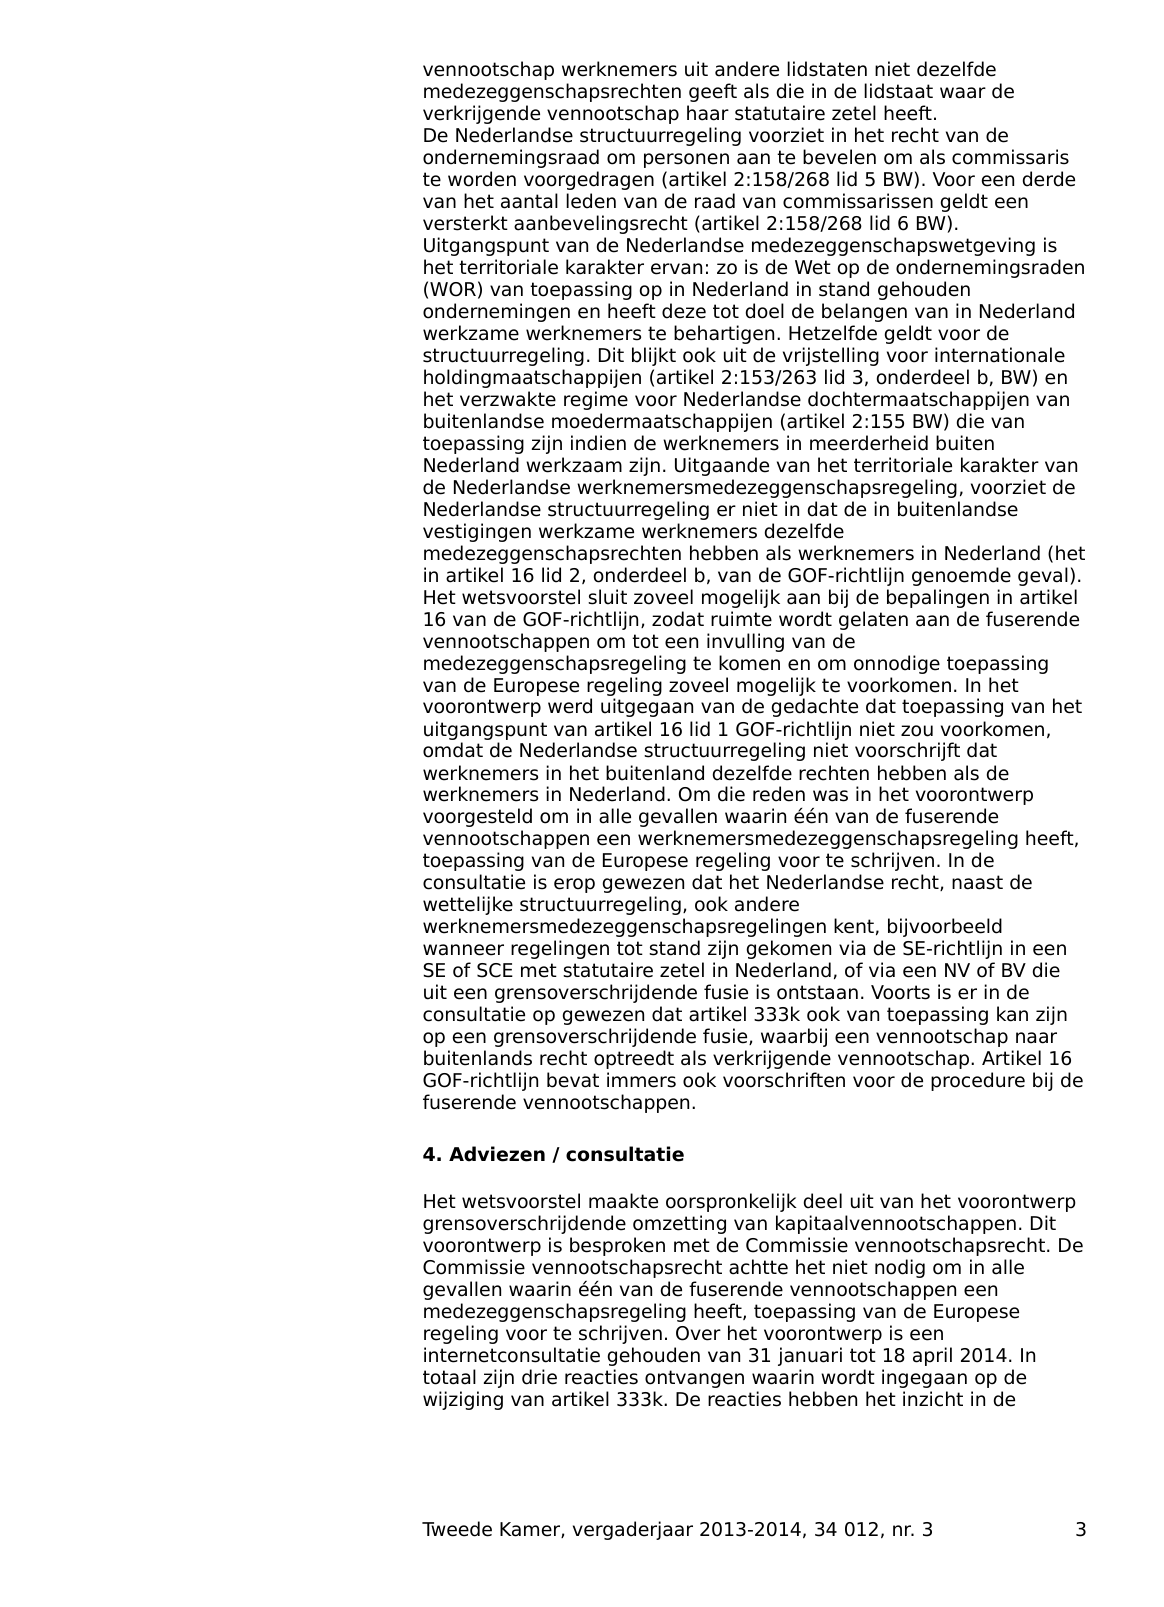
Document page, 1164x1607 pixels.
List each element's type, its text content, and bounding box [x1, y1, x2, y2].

text De Nederlandse structuurregeling voorziet in het recht van de ondernemingsraad om personen aan te bevelen om als commissaris te worden voorgedragen (artikel 2:158/268 lid 5 BW). Voor een derde van het aantal leden van de raad van commissarissen geldt een versterkt aanbevelingsrecht (artikel 2:158/268 lid 6 BW). Uitgangspunt van de Nederlandse medezeggenschapswetgeving is het territoriale karakter ervan: zo is de Wet op de ondernemingsraden (WOR) van toepassing op in Nederland in stand gehouden ondernemingen en heeft deze tot doel de belangen van in Nederland werkzame werknemers te behartigen. Hetzelfde geldt voor de structuurregeling. Dit blijkt ook uit de vrijstelling voor internationale holdingmaatschappijen (artikel 2:153/263 lid 3, onderdeel b, BW) en het verzwakte regime voor Nederlandse dochtermaatschappijen van buitenlandse moedermaatschappijen (artikel 2:155 BW) die van toepassing zijn indien de werknemers in meerderheid buiten Nederland werkzaam zijn. Uitgaande van het territoriale karakter van de Nederlandse werknemersmedezeggenschapsregeling, voorziet de Nederlandse structuurregeling er niet in dat de in buitenlandse vestigingen werkzame werknemers dezelfde medezeggenschapsrechten hebben als werknemers in Nederland (het in artikel 16 lid 2, onderdeel b, van de GOF-richtlijn genoemde geval). [422, 125, 1087, 587]
subtitle 4. Adviezen / consultatie [422, 1144, 1087, 1166]
text Het wetsvoorstel maakte oorspronkelijk deel uit van het voorontwerp grensoverschrijdende omzetting van kapitaalvennootschappen. Dit voorontwerp is besproken met de Commissie vennootschapsrecht. De Commissie vennootschapsrecht achtte het niet nodig om in alle gevallen waarin één van de fuserende vennootschappen een medezeggenschapsregeling heeft, toepassing van de Europese regeling voor te schrijven. Over het voorontwerp is een internetconsultatie gehouden van 31 januari tot 18 april 2014. In totaal zijn drie reacties ontvangen waarin wordt ingegaan op de wijziging van artikel 333k. De reacties hebben het inzicht in de [422, 1191, 1087, 1411]
text vennootschap werknemers uit andere lidstaten niet dezelfde medezeggenschapsrechten geeft als die in de lidstaat waar de verkrijgende vennootschap haar statutaire zetel heeft. [422, 59, 1087, 125]
text Het wetsvoorstel sluit zoveel mogelijk aan bij de bepalingen in artikel 16 van de GOF-richtlijn, zodat ruimte wordt gelaten aan de fuserende vennootschappen om tot een invulling van de medezeggenschapsregeling te komen en om onnodige toepassing van de Europese regeling zoveel mogelijk te voorkomen. In het voorontwerp werd uitgegaan van de gedachte dat toepassing van het uitgangspunt van artikel 16 lid 1 GOF-richtlijn niet zou voorkomen, omdat de Nederlandse structuurregeling niet voorschrijft dat werknemers in het buitenland dezelfde rechten hebben als de werknemers in Nederland. Om die reden was in het voorontwerp voorgesteld om in alle gevallen waarin één van de fuserende vennootschappen een werknemersmedezeggenschapsregeling heeft, toepassing van de Europese regeling voor te schrijven. In de consultatie is erop gewezen dat het Nederlandse recht, naast de wettelijke structuurregeling, ook andere werknemersmedezeggenschapsregelingen kent, bijvoorbeeld wanneer regelingen tot stand zijn gekomen via de SE-richtlijn in een SE of SCE met statutaire zetel in Nederland, of via een NV of BV die uit een grensoverschrijdende fusie is ontstaan. Voorts is er in de consultatie op gewezen dat artikel 333k ook van toepassing kan zijn op een grensoverschrijdende fusie, waarbij een vennootschap naar buitenlands recht optreedt als verkrijgende vennootschap. Artikel 16 GOF-richtlijn bevat immers ook voorschriften voor de procedure bij de fuserende vennootschappen. [422, 587, 1087, 1114]
